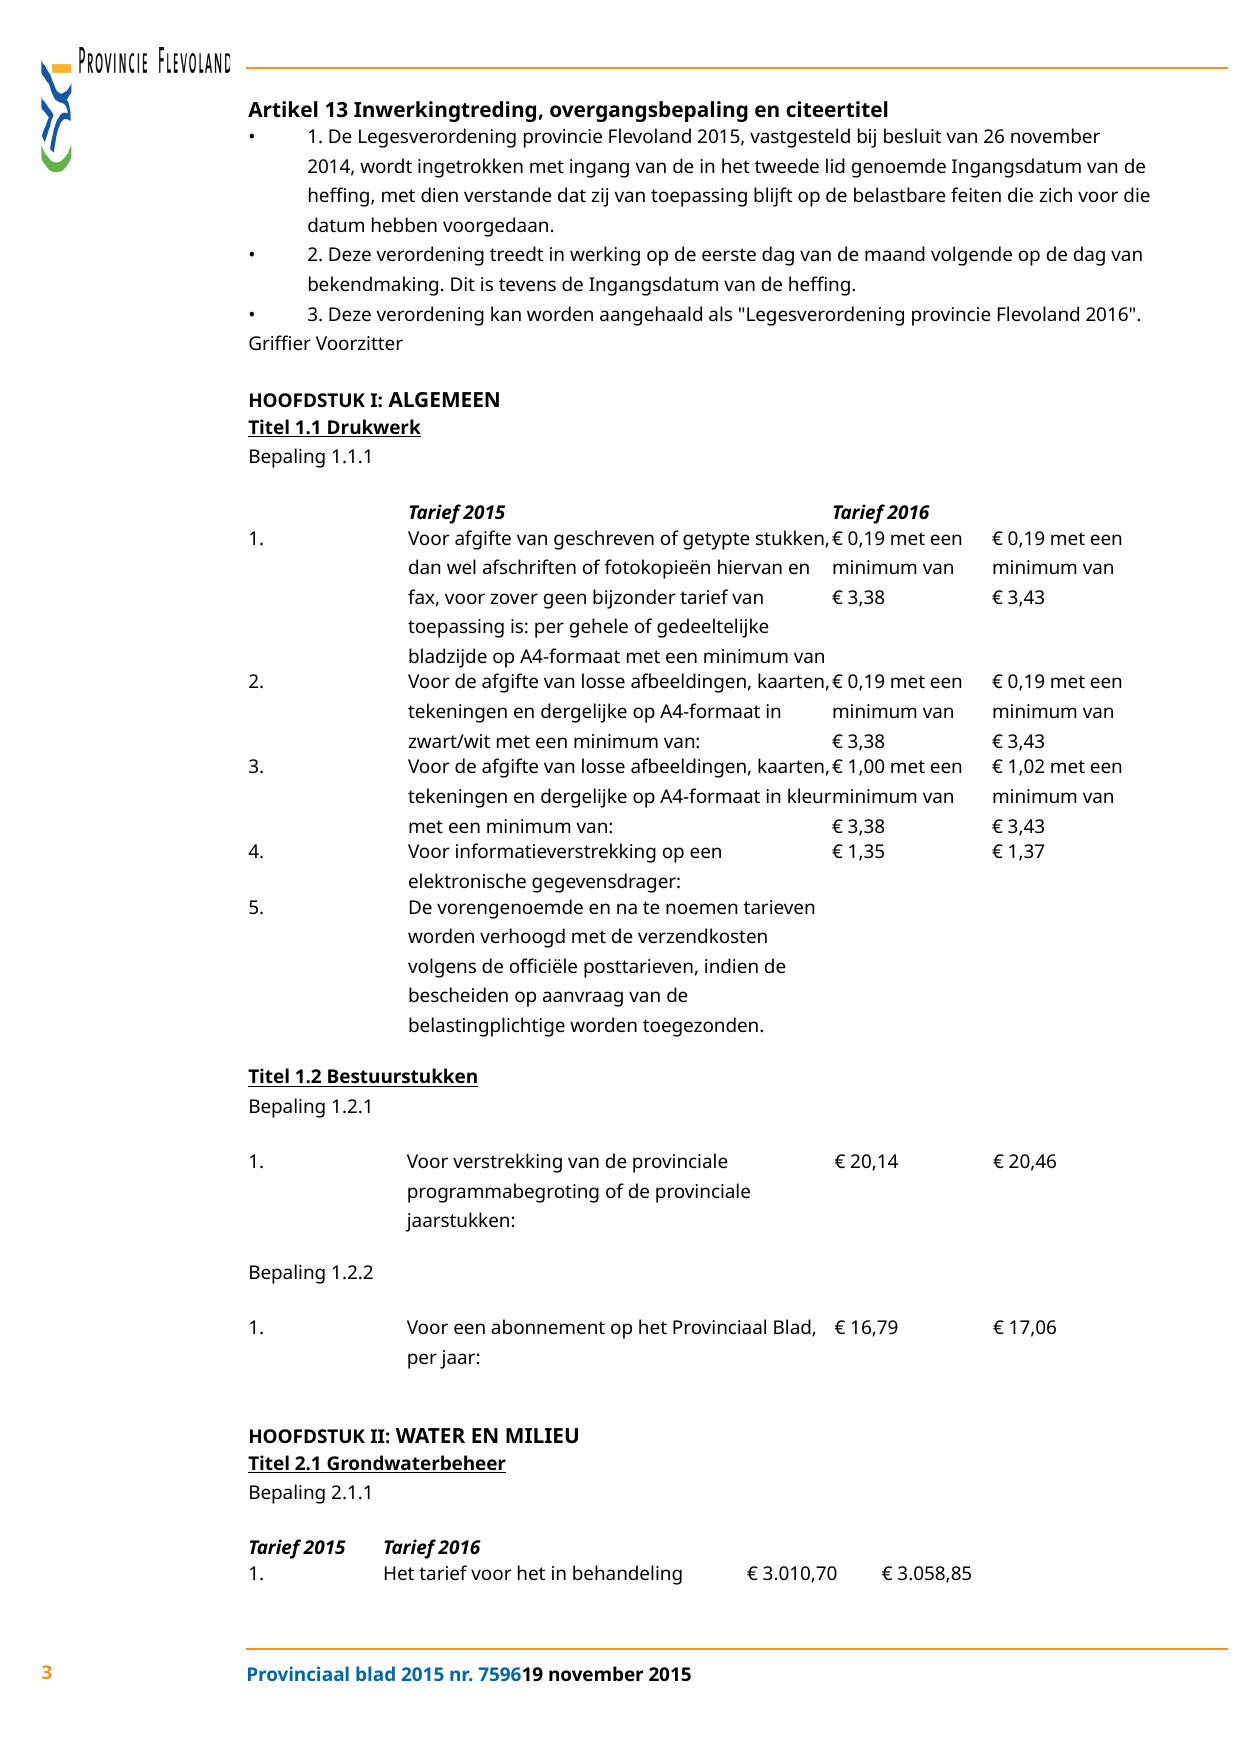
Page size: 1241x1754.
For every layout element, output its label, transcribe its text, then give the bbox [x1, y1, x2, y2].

text Titel 2.1 Grondwaterbeheer [248, 1450, 1152, 1475]
table_cell € 0,19 met een minimum van € 3,38 [832, 525, 992, 669]
text Bepaling 1.2.1 [248, 1093, 1152, 1119]
table_header [248, 499, 408, 525]
table_cell € 1,00 met een minimum van € 3,38 [832, 754, 992, 838]
list 2. Deze verordening treedt in werking op de eerste dag van de maand volgende op de dag van bekendmaking. Dit is tevens de Ingangsdatum van de heffing. [248, 242, 1152, 297]
table_cell € 1,02 met een minimum van € 3,43 [992, 754, 1152, 838]
table_header 1. [248, 1149, 407, 1233]
table_cell 1. [248, 525, 408, 669]
table_cell Voor informatieverstrekking op een elektronische gegevensdrager: [408, 839, 832, 894]
table_header Tarief 2016 [832, 499, 992, 525]
table_header 1. [248, 1315, 407, 1370]
table_cell € 1,35 [832, 839, 992, 894]
table_cell Voor de afgifte van losse afbeeldingen, kaarten, tekeningen en dergelijke op A4-formaat in kleur met een minimum van: [408, 754, 832, 838]
list 1. De Legesverordening provincie Flevoland 2015, vastgesteld bij besluit van 26 november 2014, wordt ingetrokken met ingang van de in het tweede lid genoemde Ingangsdatum van de heffing, met dien verstande dat zij van toepassing blijft op de belastbare feiten die zich voor die datum hebben voorgedaan. [248, 123, 1152, 238]
table_cell Voor afgifte van geschreven of getypte stukken, dan wel afschriften of fotokopieën hiervan en fax, voor zover geen bijzonder tarief van toepassing is: per gehele of gedeeltelijke bladzijde op A4-formaat met een minimum van [408, 525, 832, 669]
table_cell € 3.010,70 [747, 1560, 882, 1586]
table_header Tarief 2015 [248, 1535, 383, 1560]
table_cell 1. [248, 1560, 383, 1586]
table_cell De vorengenoemde en na te noemen tarieven worden verhoogd met de verzendkosten volgens de officiële posttarieven, indien de bescheiden op aanvraag van de belastingplichtige worden toegezonden. [408, 894, 832, 1038]
table_cell € 0,19 met een minimum van € 3,38 [832, 669, 992, 754]
table_cell Voor de afgifte van losse afbeeldingen, kaarten, tekeningen en dergelijke op A4-formaat in zwart/wit met een minimum van: [408, 669, 832, 754]
table_header Tarief 2015 [408, 499, 832, 525]
table_header € 20,14 [834, 1149, 993, 1233]
table_header € 17,06 [993, 1315, 1152, 1370]
table_cell € 0,19 met een minimum van € 3,43 [992, 525, 1152, 669]
table_cell 4. [248, 839, 408, 894]
text HOOFDSTUK II: WATER EN MILIEU [248, 1421, 1152, 1450]
table_header Voor verstrekking van de provinciale programmabegroting of de provinciale jaarstukken: [407, 1149, 834, 1233]
table_cell € 1,37 [992, 839, 1152, 894]
table_cell 2. [248, 669, 408, 754]
text Bepaling 2.1.1 [248, 1479, 1152, 1505]
text HOOFDSTUK I: ALGEMEEN [248, 386, 1152, 414]
table_cell € 3.058,85 [882, 1560, 1017, 1586]
table_cell [832, 894, 992, 1038]
table_cell 3. [248, 754, 408, 838]
table_cell € 0,19 met een minimum van € 3,43 [992, 669, 1152, 754]
text Bepaling 1.2.2 [248, 1259, 1152, 1285]
table_header € 16,79 [834, 1315, 993, 1370]
table_header Voor een abonnement op het Provinciaal Blad, per jaar: [407, 1315, 834, 1370]
text Titel 1.2 Bestuurstukken [248, 1064, 1152, 1089]
text Titel 1.1 Drukwerk [248, 414, 1152, 440]
text Griffier Voorzitter [248, 330, 1152, 356]
table_cell [992, 894, 1152, 1038]
table_cell Het tarief voor het in behandeling [383, 1560, 747, 1586]
table_header € 20,46 [993, 1149, 1152, 1233]
table_header Tarief 2016 [383, 1535, 882, 1560]
text Artikel 13 Inwerkingtreding, overgangsbepaling en citeertitel [248, 95, 1152, 123]
picture [41, 47, 231, 172]
table_cell 5. [248, 894, 408, 1038]
text Bepaling 1.1.1 [248, 444, 1152, 469]
list 3. Deze verordening kan worden aangehaald als "Legesverordening provincie Flevoland 2016". [248, 301, 1152, 326]
